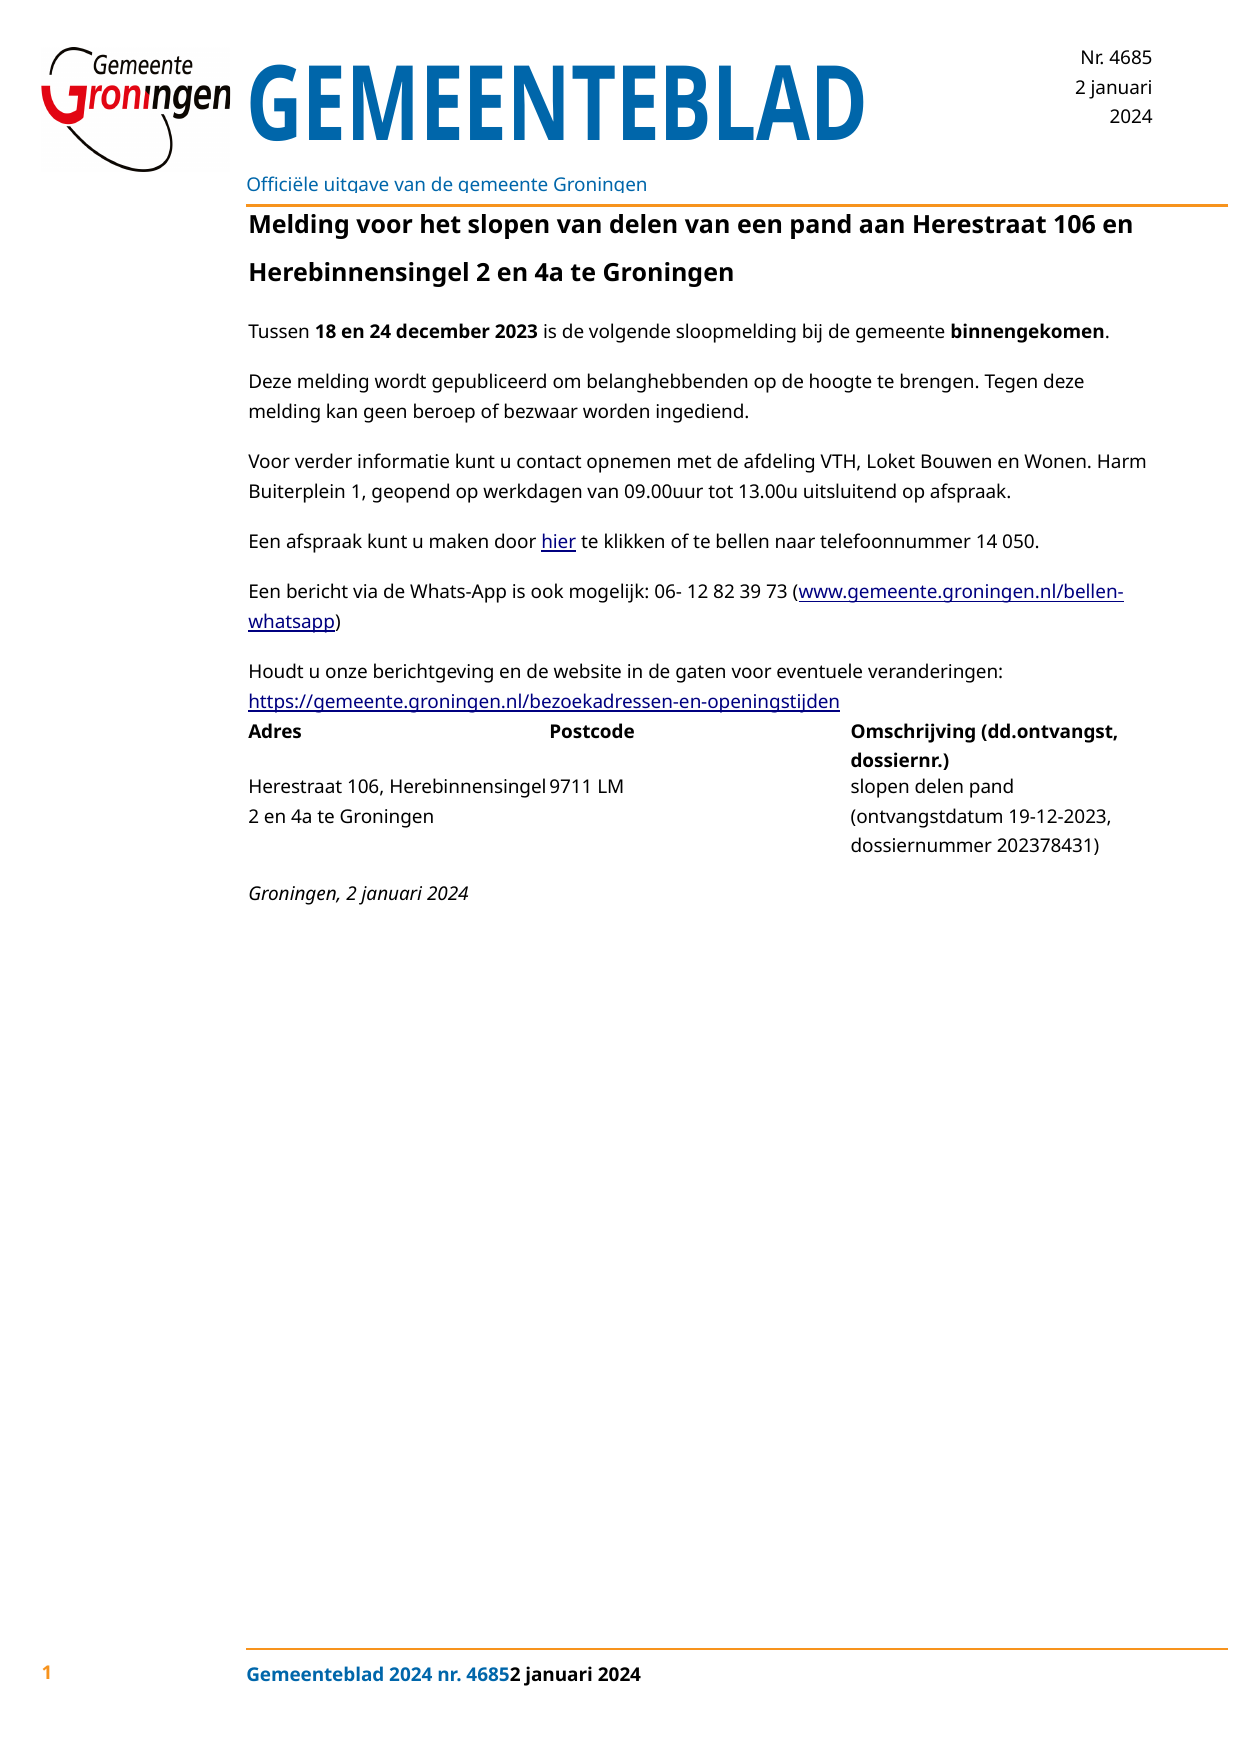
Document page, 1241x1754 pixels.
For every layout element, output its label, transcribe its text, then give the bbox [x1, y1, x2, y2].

text Groningen, 2 januari 2024 [248, 880, 1152, 905]
text Melding voor het slopen van delen van een pand aan Herestraat 106 en Herebinnensingel 2 en 4a te Groningen [248, 207, 1152, 288]
picture [41, 47, 231, 172]
text Houdt u onze berichtgeving en de website in de gaten voor eventuele veranderingen: https://gemeente.groningen.nl/bezoekadressen-en-openingstijden [248, 659, 1152, 714]
text Een afspraak kunt u maken door hier te klikken of te bellen naar telefoonnummer 14 050. [248, 528, 1152, 554]
table_cell Herestraat 106, Herebinnensingel 2 en 4a te Groningen [248, 773, 549, 858]
text Voor verder informatie kunt u contact opnemen met de afdeling VTH, Loket Bouwen en Wonen. Harm Buiterplein 1, geopend op werkdagen van 09.00uur tot 13.00u uitsluitend op afspraak. [248, 448, 1152, 504]
table_cell slopen delen pand (ontvangstdatum 19-12-2023, dossiernummer 202378431) [850, 773, 1152, 858]
text Deze melding wordt gepubliceerd om belanghebbenden op de hoogte te brengen. Tegen deze melding kan geen beroep of bezwaar worden ingediend. [248, 368, 1152, 424]
text Een bericht via de Whats-App is ook mogelijk: 06- 12 82 39 73 (www.gemeente.groningen.nl/bellen-whatsapp) [248, 579, 1152, 634]
table_header Omschrijving (dd.ontvangst, dossiernr.) [850, 718, 1152, 773]
table_header Adres [248, 718, 549, 773]
text Tussen 18 en 24 december 2023 is de volgende sloopmelding bij de gemeente binnengekomen. [248, 318, 1152, 344]
table_cell 9711 LM [549, 773, 850, 858]
table_header Postcode [549, 718, 850, 773]
